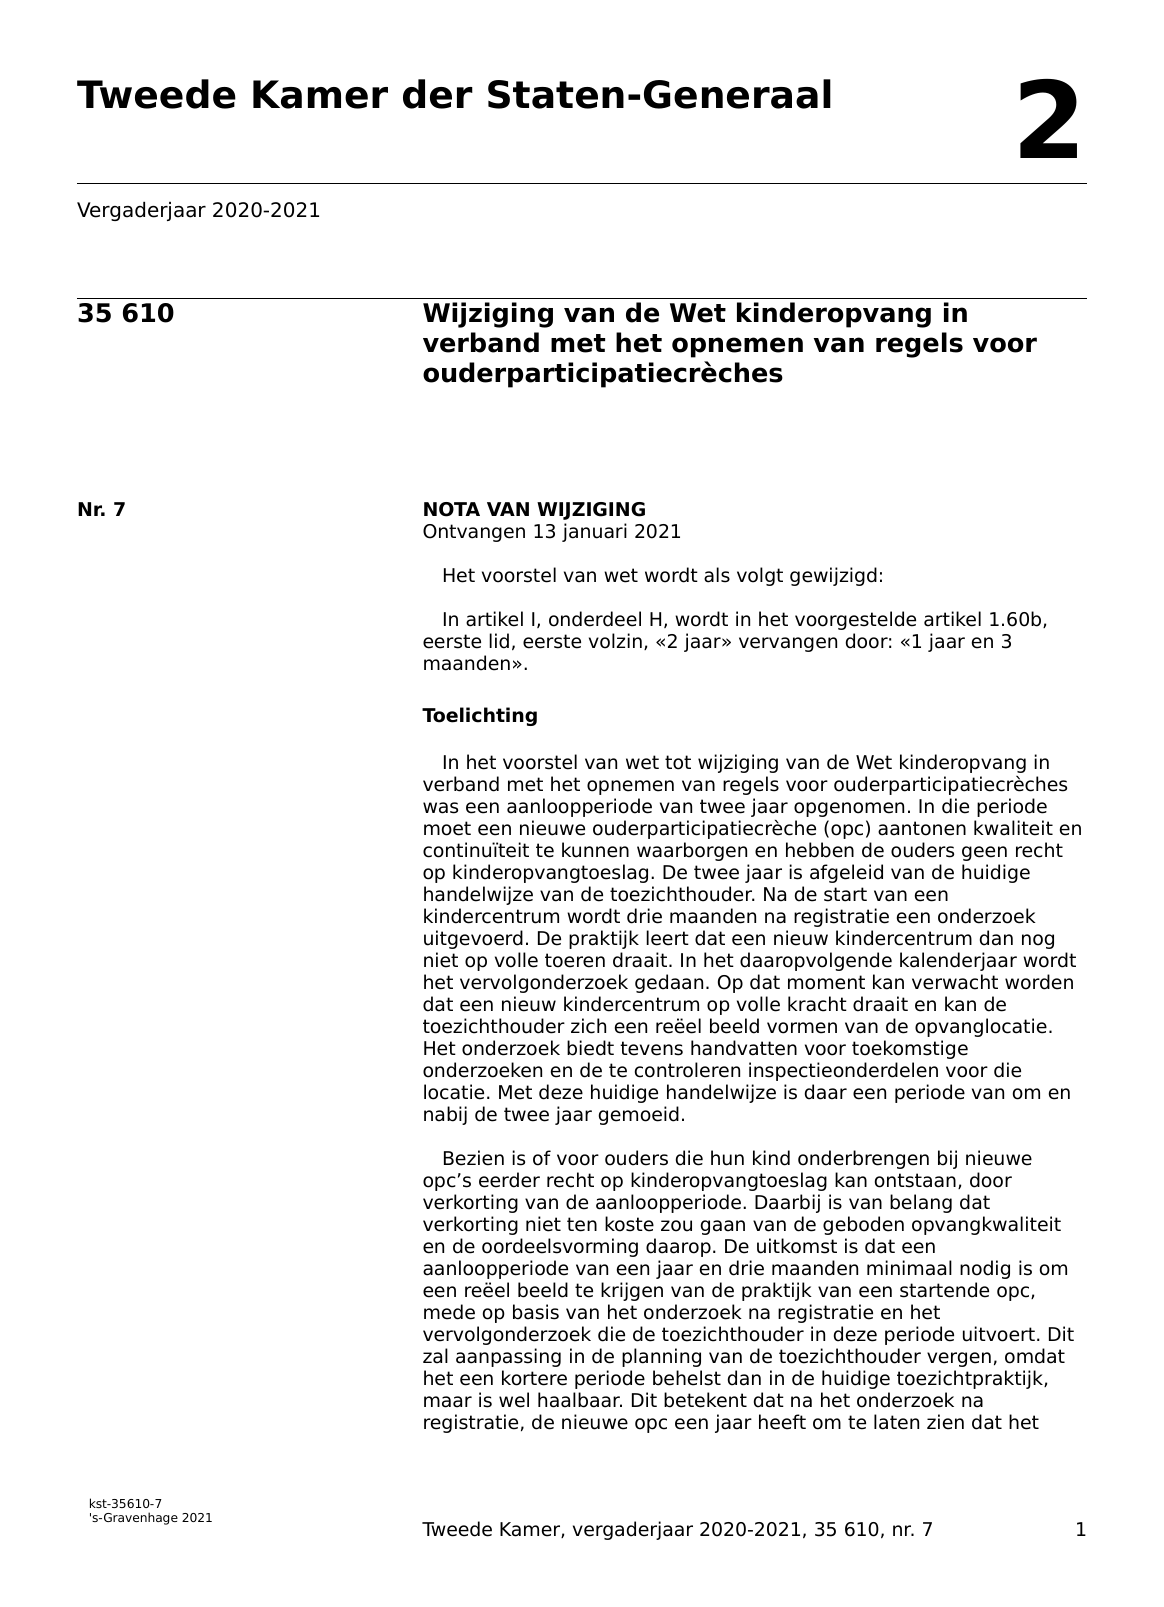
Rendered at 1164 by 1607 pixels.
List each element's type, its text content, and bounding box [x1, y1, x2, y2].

text kst-35610-7 [88, 1497, 323, 1511]
text Ontvangen 13 januari 2021 [422, 521, 1087, 543]
text In het voorstel van wet tot wijziging van de Wet kinderopvang in verband met het opnemen van regels voor ouderparticipatiecrèches was een aanloopperiode van twee jaar opgenomen. In die periode moet een nieuwe ouderparticipatiecrèche (opc) aantonen kwaliteit en continuïteit te kunnen waarborgen en hebben de ouders geen recht op kinderopvangtoeslag. De twee jaar is afgeleid van de huidige handelwijze van de toezichthouder. Na de start van een kindercentrum wordt drie maanden na registratie een onderzoek uitgevoerd. De praktijk leert dat een nieuw kindercentrum dan nog niet op volle toeren draait. In het daaropvolgende kalenderjaar wordt het vervolgonderzoek gedaan. Op dat moment kan verwacht worden dat een nieuw kindercentrum op volle kracht draait en kan de toezichthouder zich een reëel beeld vormen van de opvanglocatie. Het onderzoek biedt tevens handvatten voor toekomstige onderzoeken en de te controleren inspectieonderdelen voor die locatie. Met deze huidige handelwijze is daar een periode van om en nabij de twee jaar gemoeid. [422, 752, 1087, 1126]
text Het voorstel van wet wordt als volgt gewijzigd: [422, 565, 1087, 587]
text Bezien is of voor ouders die hun kind onderbrengen bij nieuwe opc’s eerder recht op kinderopvangtoeslag kan ontstaan, door verkorting van de aanloopperiode. Daarbij is van belang dat verkorting niet ten koste zou gaan van de geboden opvangkwaliteit en de oordeelsvorming daarop. De uitkomst is dat een aanloopperiode van een jaar en drie maanden minimaal nodig is om een reëel beeld te krijgen van de praktijk van een startende opc, mede op basis van het onderzoek na registratie en het vervolgonderzoek die de toezichthouder in deze periode uitvoert. Dit zal aanpassing in de planning van de toezichthouder vergen, omdat het een kortere periode behelst dan in de huidige toezichtpraktijk, maar is wel haalbaar. Dit betekent dat na het onderzoek na registratie, de nieuwe opc een jaar heeft om te laten zien dat het [422, 1148, 1087, 1434]
text In artikel I, onderdeel H, wordt in het voorgestelde artikel 1.60b, eerste lid, eerste volzin, «2 jaar» vervangen door: «1 jaar en 3 maanden». [422, 609, 1087, 675]
subtitle Nr. 7 NOTA VAN WIJZIGING [77, 499, 1087, 521]
table_header Tweede Kamer der Staten-Generaal [77, 59, 886, 183]
text 's-Gravenhage 2021 [88, 1511, 323, 1525]
table_cell Vergaderjaar 2020-2021 [77, 184, 1087, 298]
table_header 2 [886, 59, 1087, 183]
subtitle 35 610 Wijziging van de Wet kinderopvang in verband met het opnemen van regels voor ouderparticipatiecrèches [77, 299, 1087, 388]
subtitle Toelichting [422, 705, 1087, 727]
